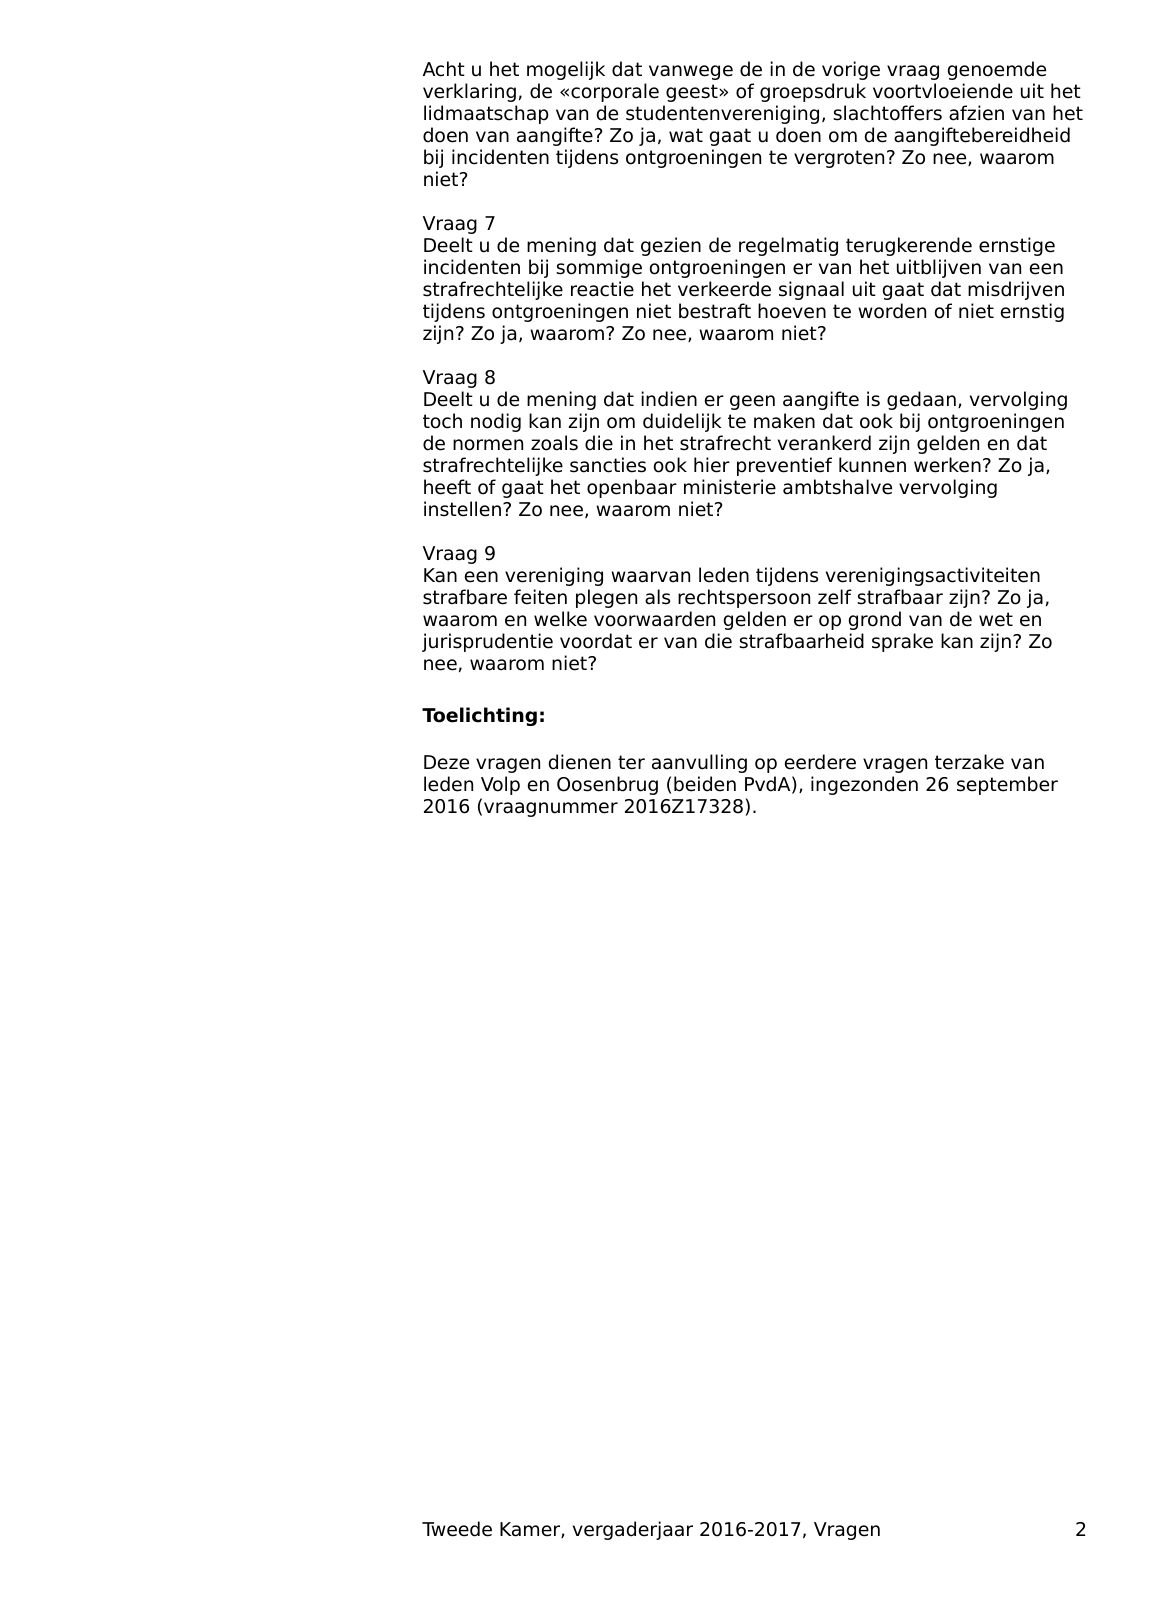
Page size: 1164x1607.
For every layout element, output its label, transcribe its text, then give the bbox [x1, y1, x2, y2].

text Vraag 7 [422, 213, 1087, 235]
text Deelt u de mening dat indien er geen aangifte is gedaan, vervolging toch nodig kan zijn om duidelijk te maken dat ook bij ontgroeningen de normen zoals die in het strafrecht verankerd zijn gelden en dat strafrechtelijke sancties ook hier preventief kunnen werken? Zo ja, heeft of gaat het openbaar ministerie ambtshalve vervolging instellen? Zo nee, waarom niet? [422, 389, 1087, 521]
text Vraag 9 [422, 543, 1087, 565]
text Deze vragen dienen ter aanvulling op eerdere vragen terzake van leden Volp en Oosenbrug (beiden PvdA), ingezonden 26 september 2016 (vraagnummer 2016Z17328). [422, 752, 1087, 818]
text Kan een vereniging waarvan leden tijdens verenigingsactiviteiten strafbare feiten plegen als rechtspersoon zelf strafbaar zijn? Zo ja, waarom en welke voorwaarden gelden er op grond van de wet en jurisprudentie voordat er van die strafbaarheid sprake kan zijn? Zo nee, waarom niet? [422, 565, 1087, 675]
text Acht u het mogelijk dat vanwege de in de vorige vraag genoemde verklaring, de «corporale geest» of groepsdruk voortvloeiende uit het lidmaatschap van de studentenvereniging, slachtoffers afzien van het doen van aangifte? Zo ja, wat gaat u doen om de aangiftebereidheid bij incidenten tijdens ontgroeningen te vergroten? Zo nee, waarom niet? [422, 59, 1087, 191]
subtitle Toelichting: [422, 705, 1087, 727]
text Vraag 8 [422, 367, 1087, 389]
text Deelt u de mening dat gezien de regelmatig terugkerende ernstige incidenten bij sommige ontgroeningen er van het uitblijven van een strafrechtelijke reactie het verkeerde signaal uit gaat dat misdrijven tijdens ontgroeningen niet bestraft hoeven te worden of niet ernstig zijn? Zo ja, waarom? Zo nee, waarom niet? [422, 235, 1087, 345]
